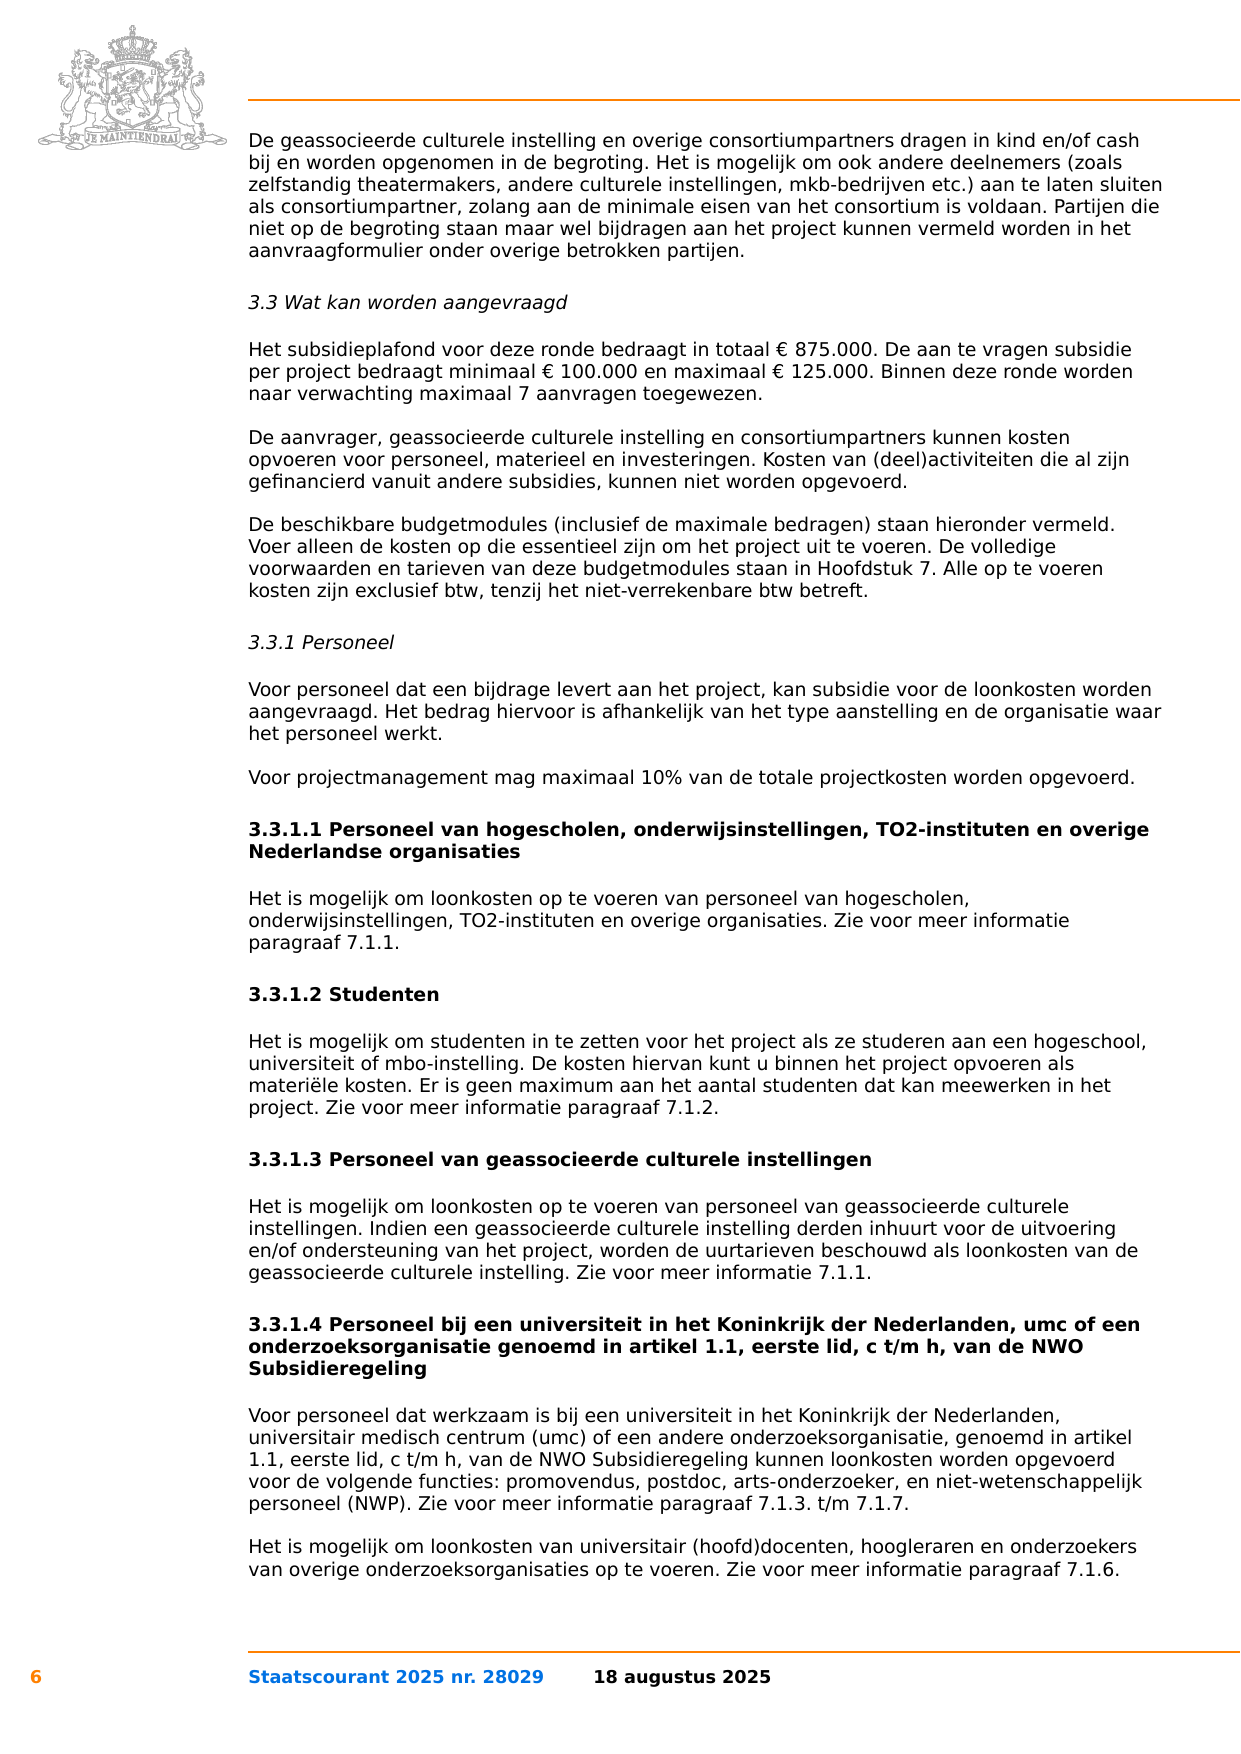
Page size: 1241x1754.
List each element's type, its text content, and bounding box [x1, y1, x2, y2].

text Het is mogelijk om loonkosten op te voeren van personeel van geassocieerde culturele instellingen. Indien een geassocieerde culturele instelling derden inhuurt voor de uitvoering en/of ondersteuning van het project, worden de uurtarieven beschouwd als loonkosten van de geassocieerde culturele instelling. Zie voor meer informatie 7.1.1. [248, 1196, 1163, 1284]
text De geassocieerde culturele instelling en overige consortiumpartners dragen in kind en/of cash bij en worden opgenomen in de begroting. Het is mogelijk om ook andere deelnemers (zoals zelfstandig theatermakers, andere culturele instellingen, mkb-bedrijven etc.) aan te laten sluiten als consortiumpartner, zolang aan de minimale eisen van het consortium is voldaan. Partijen die niet op de begroting staan maar wel bijdragen aan het project kunnen vermeld worden in het aanvraagformulier onder overige betrokken partijen. [248, 130, 1163, 262]
subtitle 3.3.1.2 Studenten [248, 984, 1163, 1006]
subtitle 3.3.1.1 Personeel van hogescholen, onderwijsinstellingen, TO2-instituten en overige Nederlandse organisaties [248, 819, 1163, 863]
subtitle 3.3.1.3 Personeel van geassocieerde culturele instellingen [248, 1149, 1163, 1171]
picture [38, 25, 227, 150]
subtitle 3.3.1 Personeel [248, 632, 1163, 654]
text Voor personeel dat een bijdrage levert aan het project, kan subsidie voor de loonkosten worden aangevraagd. Het bedrag hiervoor is afhankelijk van het type aanstelling en de organisatie waar het personeel werkt. [248, 679, 1163, 745]
text Voor projectmanagement mag maximaal 10% van de totale projectkosten worden opgevoerd. [248, 767, 1163, 789]
text Het is mogelijk om loonkosten op te voeren van personeel van hogescholen, onderwijsinstellingen, TO2-instituten en overige organisaties. Zie voor meer informatie paragraaf 7.1.1. [248, 888, 1163, 954]
text De beschikbare budgetmodules (inclusief de maximale bedragen) staan hieronder vermeld. Voer alleen de kosten op die essentieel zijn om het project uit te voeren. De volledige voorwaarden en tarieven van deze budgetmodules staan in Hoofdstuk 7. Alle op te voeren kosten zijn exclusief btw, tenzij het niet-verrekenbare btw betreft. [248, 514, 1163, 602]
text Het subsidieplafond voor deze ronde bedraagt in totaal € 875.000. De aan te vragen subsidie per project bedraagt minimaal € 100.000 en maximaal € 125.000. Binnen deze ronde worden naar verwachting maximaal 7 aanvragen toegewezen. [248, 339, 1163, 405]
subtitle 3.3 Wat kan worden aangevraagd [248, 292, 1163, 314]
text Het is mogelijk om studenten in te zetten voor het project als ze studeren aan een hogeschool, universiteit of mbo-instelling. De kosten hiervan kunt u binnen het project opvoeren als materiële kosten. Er is geen maximum aan het aantal studenten dat kan meewerken in het project. Zie voor meer informatie paragraaf 7.1.2. [248, 1031, 1163, 1119]
text Het is mogelijk om loonkosten van universitair (hoofd)docenten, hoogleraren en onderzoekers van overige onderzoeksorganisaties op te voeren. Zie voor meer informatie paragraaf 7.1.6. [248, 1536, 1163, 1580]
text Voor personeel dat werkzaam is bij een universiteit in het Koninkrijk der Nederlanden, universitair medisch centrum (umc) of een andere onderzoeksorganisatie, genoemd in artikel 1.1, eerste lid, c t/m h, van de NWO Subsidieregeling kunnen loonkosten worden opgevoerd voor de volgende functies: promovendus, postdoc, arts-onderzoeker, en niet-wetenschappelijk personeel (NWP). Zie voor meer informatie paragraaf 7.1.3. t/m 7.1.7. [248, 1405, 1163, 1514]
subtitle 3.3.1.4 Personeel bij een universiteit in het Koninkrijk der Nederlanden, umc of een onderzoeksorganisatie genoemd in artikel 1.1, eerste lid, c t/m h, van de NWO Subsidieregeling [248, 1314, 1163, 1380]
text De aanvrager, geassocieerde culturele instelling en consortiumpartners kunnen kosten opvoeren voor personeel, materieel en investeringen. Kosten van (deel)activiteiten die al zijn gefinancierd vanuit andere subsidies, kunnen niet worden opgevoerd. [248, 427, 1163, 492]
